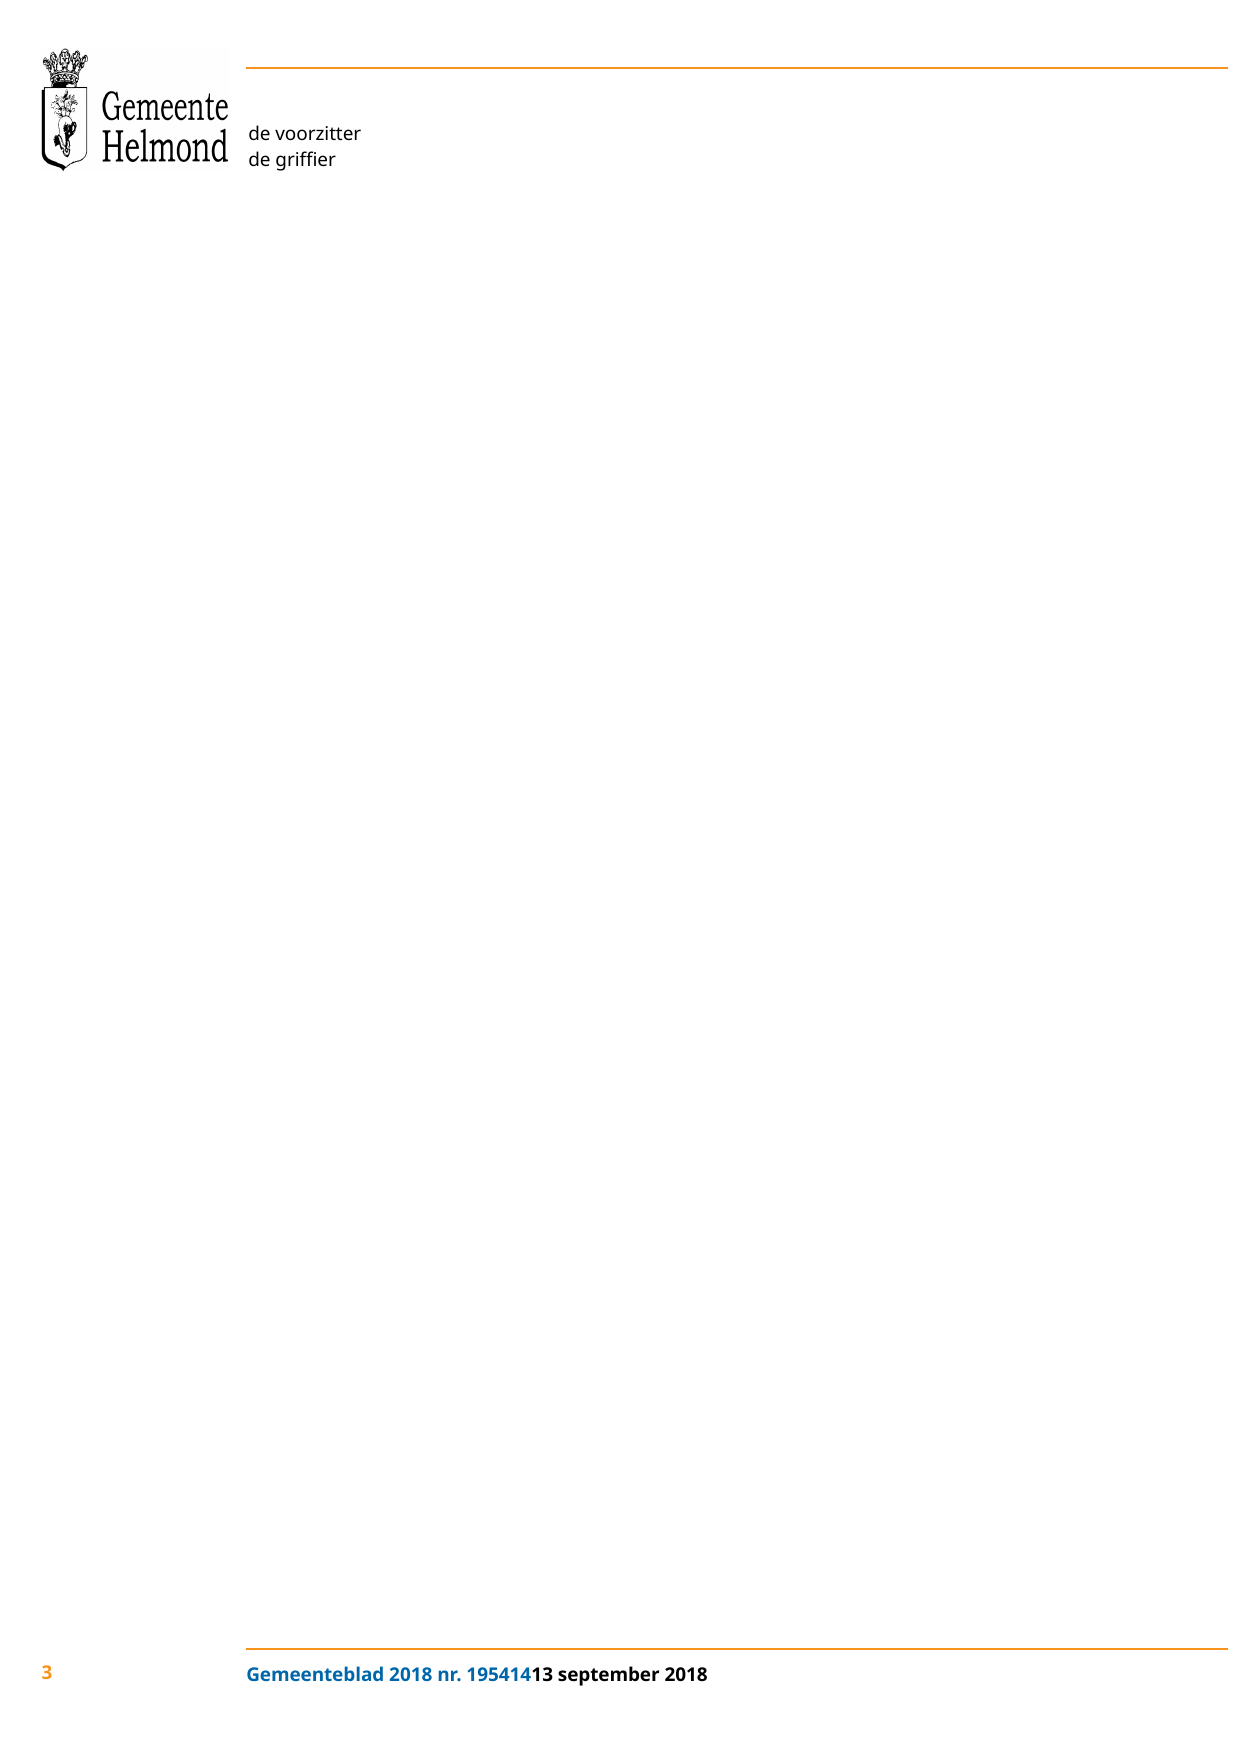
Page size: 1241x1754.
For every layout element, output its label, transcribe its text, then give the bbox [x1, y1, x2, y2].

text de voorzitter [248, 121, 1152, 146]
picture [41, 47, 231, 172]
text de griffier [248, 146, 1152, 172]
